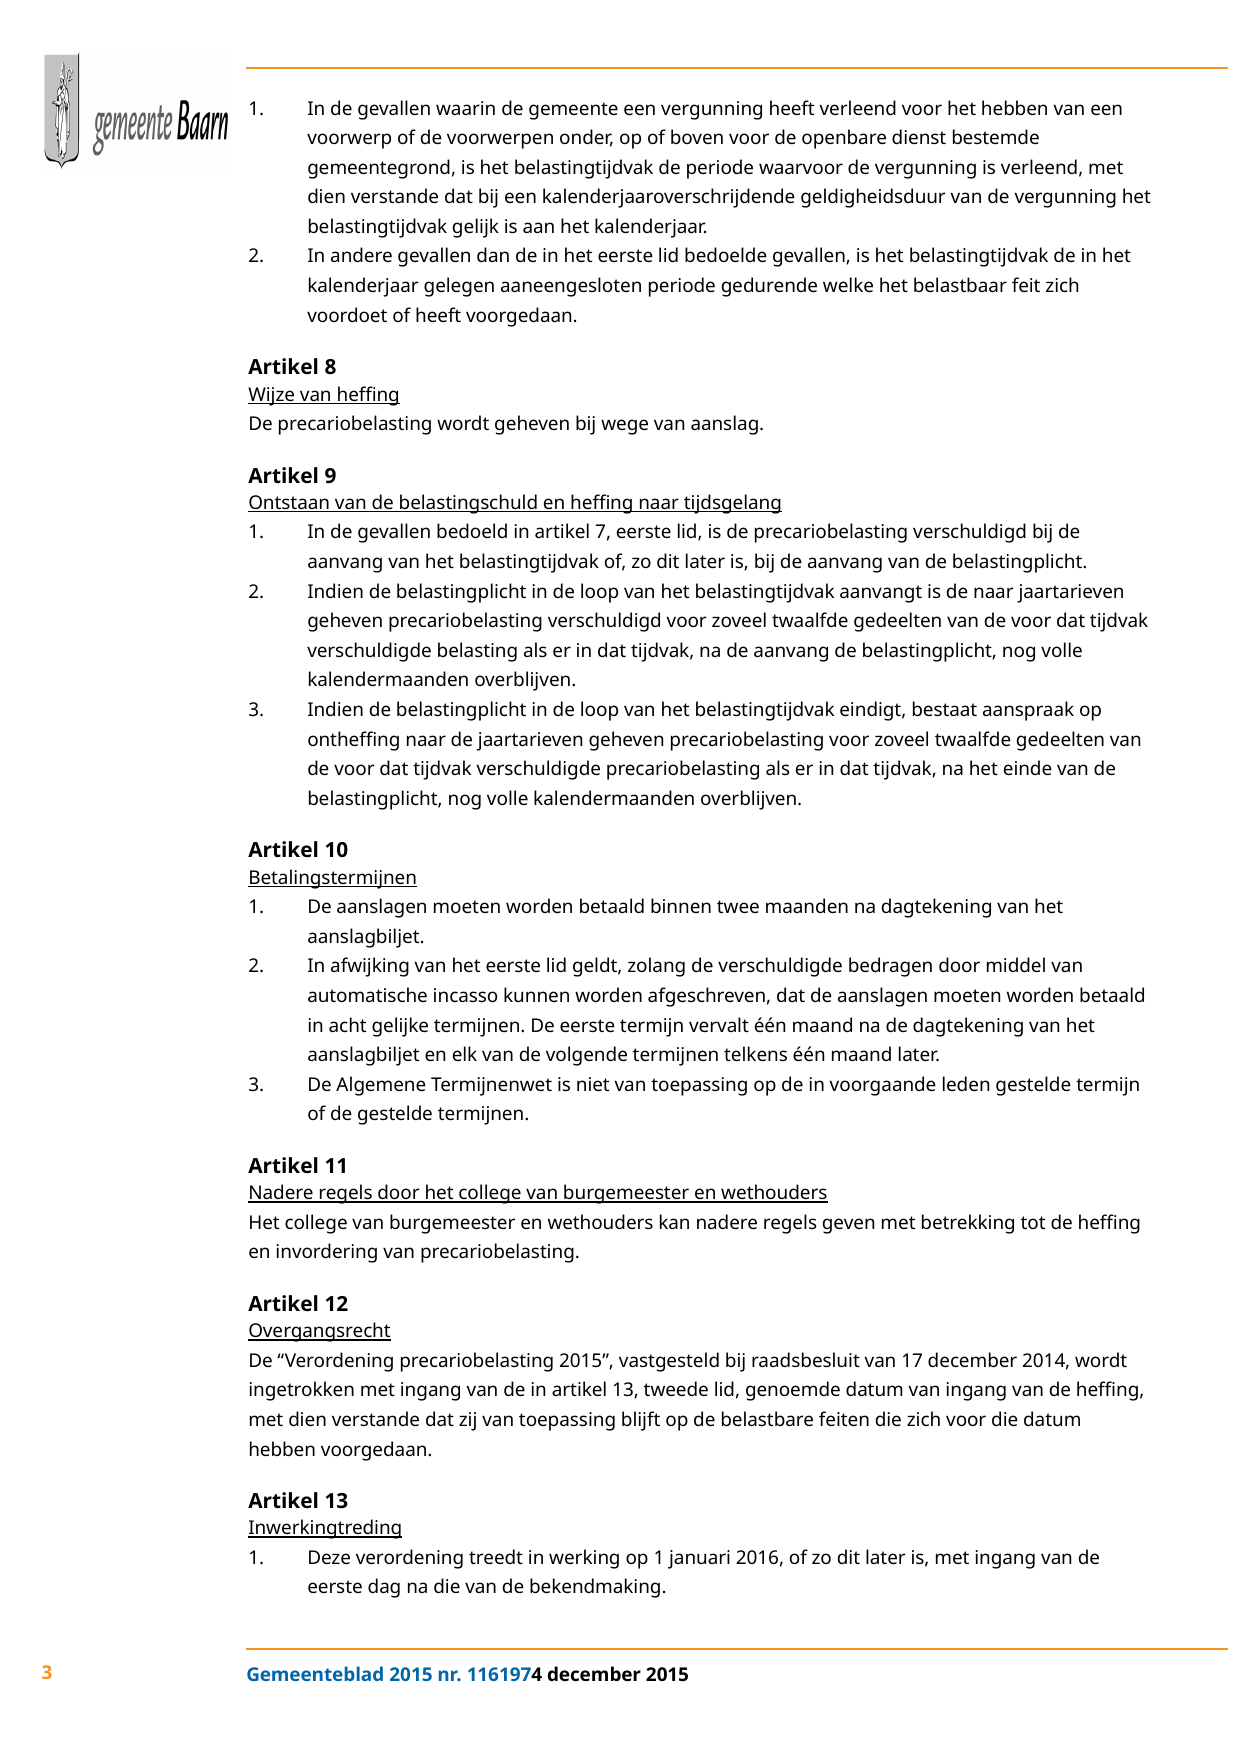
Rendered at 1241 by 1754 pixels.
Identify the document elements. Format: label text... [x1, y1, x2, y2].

list In andere gevallen dan de in het eerste lid bedoelde gevallen, is het belastingtijdvak de in het kalenderjaar gelegen aaneengesloten periode gedurende welke het belastbaar feit zich voordoet of heeft voorgedaan. [248, 243, 1152, 328]
text De “Verordening precariobelasting 2015”, vastgesteld bij raadsbesluit van 17 december 2014, wordt ingetrokken met ingang van de in artikel 13, tweede lid, genoemde datum van ingang van de heffing, met dien verstande dat zij van toepassing blijft op de belastbare feiten die zich voor die datum hebben voorgedaan. [248, 1347, 1152, 1461]
text Inwerkingtreding [248, 1514, 1152, 1540]
text Artikel 9 [248, 461, 1152, 489]
text Wijze van heffing [248, 381, 1152, 406]
list Deze verordening treedt in werking op 1 januari 2016, of zo dit later is, met ingang van de eerste dag na die van de bekendmaking. [248, 1544, 1152, 1599]
list In afwijking van het eerste lid geldt, zolang de verschuldigde bedragen door middel van automatische incasso kunnen worden afgeschreven, dat de aanslagen moeten worden betaald in acht gelijke termijnen. De eerste termijn vervalt één maand na de dagtekening van het aanslagbiljet en elk van de volgende termijnen telkens één maand later. [248, 953, 1152, 1067]
list De aanslagen moeten worden betaald binnen twee maanden na dagtekening van het aanslagbiljet. [248, 893, 1152, 949]
list In de gevallen bedoeld in artikel 7, eerste lid, is de precariobelasting verschuldigd bij de aanvang van het belastingtijdvak of, zo dit later is, bij de aanvang van de belastingplicht. [248, 519, 1152, 574]
list Indien de belastingplicht in de loop van het belastingtijdvak eindigt, bestaat aanspraak op ontheffing naar de jaartarieven geheven precariobelasting voor zoveel twaalfde gedeelten van de voor dat tijdvak verschuldigde precariobelasting als er in dat tijdvak, na het einde van de belastingplicht, nog volle kalendermaanden overblijven. [248, 696, 1152, 811]
list De Algemene Termijnenwet is niet van toepassing op de in voorgaande leden gestelde termijn of de gestelde termijnen. [248, 1071, 1152, 1126]
text Nadere regels door het college van burgemeester en wethouders [248, 1179, 1152, 1205]
text Betalingstermijnen [248, 864, 1152, 889]
text Artikel 13 [248, 1486, 1152, 1514]
text Artikel 11 [248, 1151, 1152, 1179]
text Artikel 10 [248, 835, 1152, 864]
list In de gevallen waarin de gemeente een vergunning heeft verleend voor het hebben van een voorwerp of de voorwerpen onder, op of boven voor de openbare dienst bestemde gemeentegrond, is het belastingtijdvak de periode waarvoor de vergunning is verleend, met dien verstande dat bij een kalenderjaaroverschrijdende geldigheidsduur van de vergunning het belastingtijdvak gelijk is aan het kalenderjaar. [248, 95, 1152, 239]
text Het college van burgemeester en wethouders kan nadere regels geven met betrekking tot de heffing en invordering van precariobelasting. [248, 1209, 1152, 1264]
picture [41, 47, 231, 172]
text De precariobelasting wordt geheven bij wege van aanslag. [248, 410, 1152, 436]
text Artikel 8 [248, 352, 1152, 381]
list Indien de belastingplicht in de loop van het belastingtijdvak aanvangt is de naar jaartarieven geheven precariobelasting verschuldigd voor zoveel twaalfde gedeelten van de voor dat tijdvak verschuldigde belasting als er in dat tijdvak, na de aanvang de belastingplicht, nog volle kalendermaanden overblijven. [248, 578, 1152, 692]
text Overgangsrecht [248, 1317, 1152, 1343]
text Artikel 12 [248, 1289, 1152, 1317]
text Ontstaan van de belastingschuld en heffing naar tijdsgelang [248, 489, 1152, 515]
